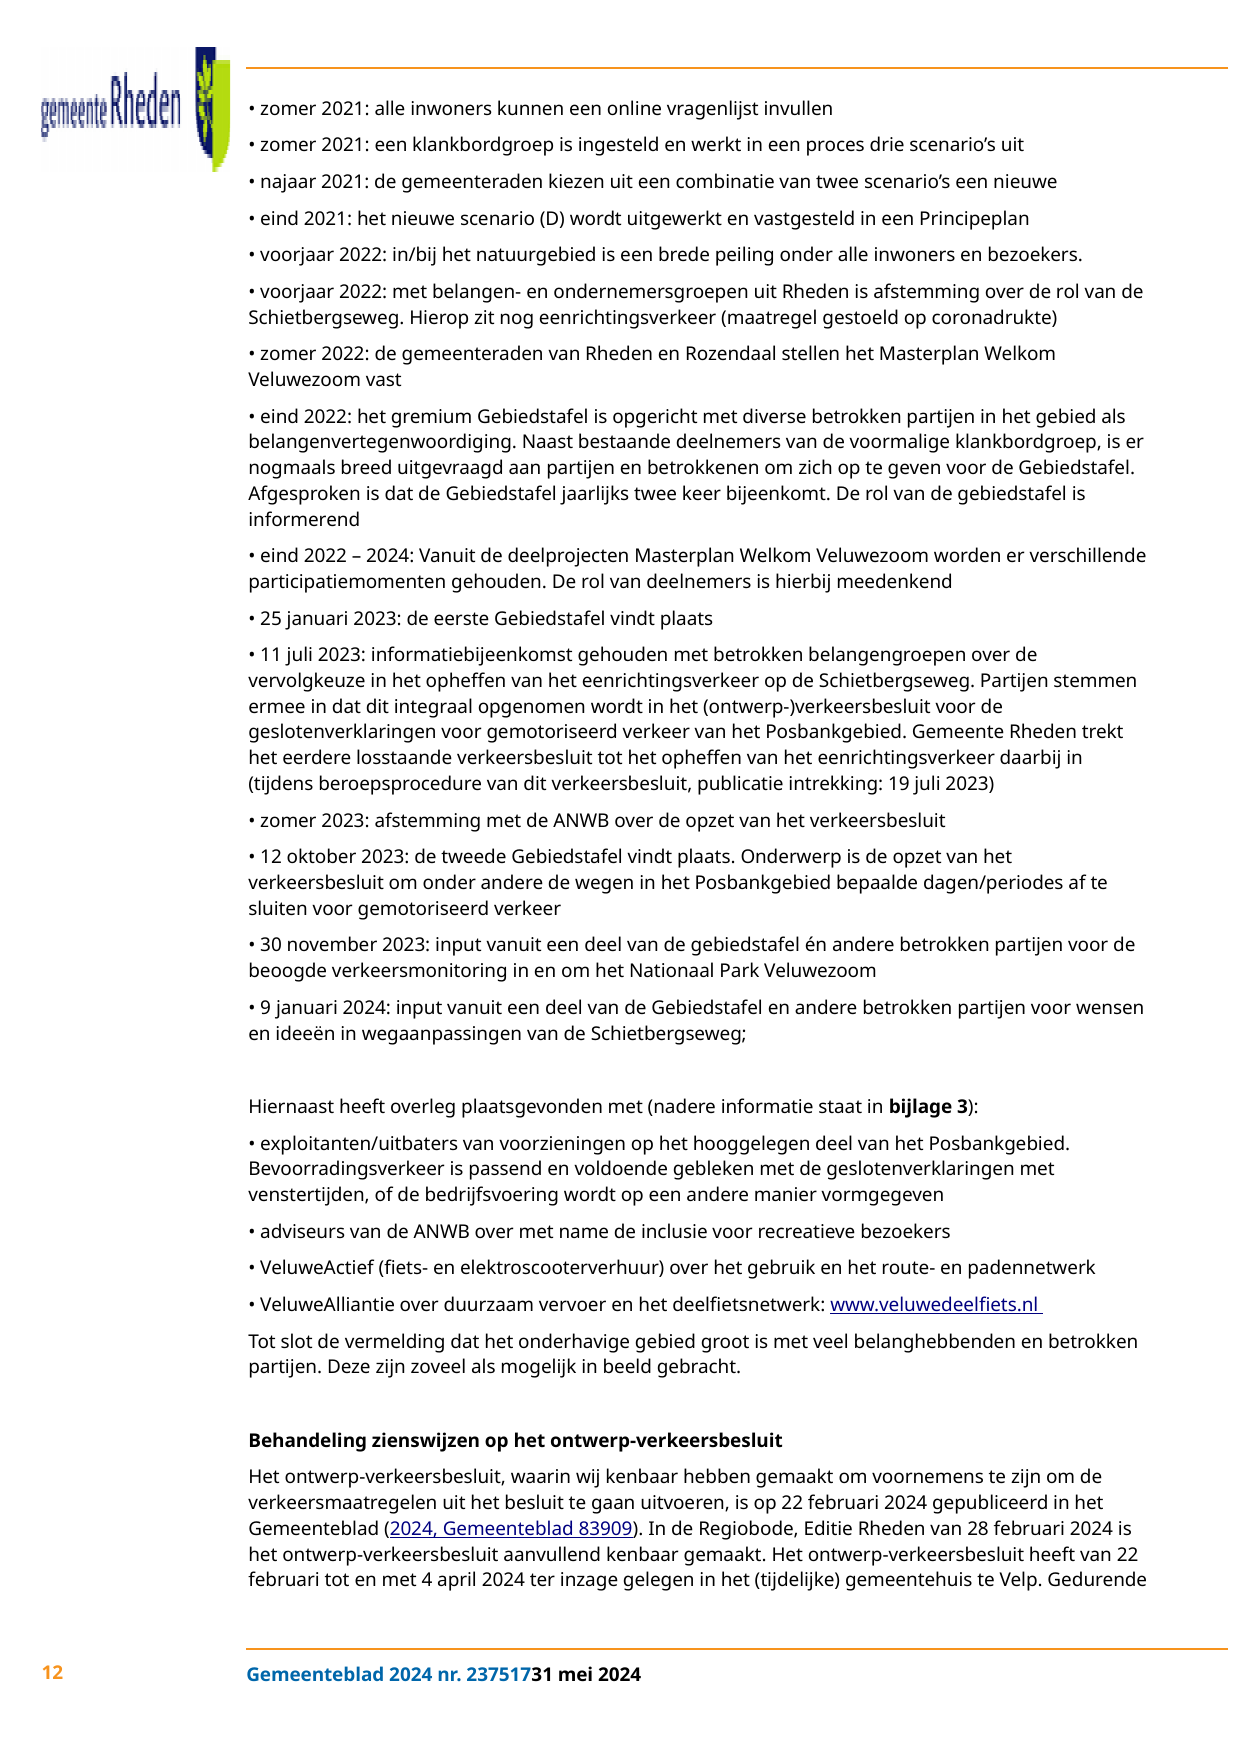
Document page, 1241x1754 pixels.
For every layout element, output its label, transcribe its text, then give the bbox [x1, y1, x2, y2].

text • 9 januari 2024: input vanuit een deel van de Gebiedstafel en andere betrokken partijen voor wensen en ideeën in wegaanpassingen van de Schietbergseweg; [248, 994, 1152, 1046]
text • najaar 2021: de gemeenteraden kiezen uit een combinatie van twee scenario’s een nieuwe [248, 168, 1152, 194]
text • exploitanten/uitbaters van voorzieningen op het hooggelegen deel van het Posbankgebied. Bevoorradingsverkeer is passend en voldoende gebleken met de geslotenverklaringen met venstertijden, of de bedrijfsvoering wordt op een andere manier vormgegeven [248, 1130, 1152, 1207]
text • zomer 2021: alle inwoners kunnen een online vragenlijst invullen [248, 95, 1152, 121]
text • adviseurs van de ANWB over met name de inclusie voor recreatieve bezoekers [248, 1218, 1152, 1244]
text • eind 2022: het gremium Gebiedstafel is opgericht met diverse betrokken partijen in het gebied als belangenvertegenwoordiging. Naast bestaande deelnemers van de voormalige klankbordgroep, is er nogmaals breed uitgevraagd aan partijen en betrokkenen om zich op te geven voor de Gebiedstafel. Afgesproken is dat de Gebiedstafel jaarlijks twee keer bijeenkomt. De rol van de gebiedstafel is informerend [248, 403, 1152, 532]
text • voorjaar 2022: in/bij het natuurgebied is een brede peiling onder alle inwoners en bezoekers. [248, 241, 1152, 267]
text • zomer 2021: een klankbordgroep is ingesteld en werkt in een proces drie scenario’s uit [248, 131, 1152, 157]
text • zomer 2023: afstemming met de ANWB over de opzet van het verkeersbesluit [248, 807, 1152, 833]
text • eind 2021: het nieuwe scenario (D) wordt uitgewerkt en vastgesteld in een Principeplan [248, 205, 1152, 231]
text • 30 november 2023: input vanuit een deel van de gebiedstafel én andere betrokken partijen voor de beoogde verkeersmonitoring in en om het Nationaal Park Veluwezoom [248, 932, 1152, 983]
text • 12 oktober 2023: de tweede Gebiedstafel vindt plaats. Onderwerp is de opzet van het verkeersbesluit om onder andere de wegen in het Posbankgebied bepaalde dagen/periodes af te sluiten voor gemotoriseerd verkeer [248, 843, 1152, 921]
text • eind 2022 – 2024: Vanuit de deelprojecten Masterplan Welkom Veluwezoom worden er verschillende participatiemomenten gehouden. De rol van deelnemers is hierbij meedenkend [248, 542, 1152, 594]
text • voorjaar 2022: met belangen- en ondernemersgroepen uit Rheden is afstemming over de rol van de Schietbergseweg. Hierop zit nog eenrichtingsverkeer (maatregel gestoeld op coronadrukte) [248, 278, 1152, 329]
text • VeluweAlliantie over duurzaam vervoer en het deelfietsnetwerk: www.veluwedeelfiets.nl [248, 1291, 1152, 1317]
picture [41, 47, 231, 172]
text • 11 juli 2023: informatiebijeenkomst gehouden met betrokken belangengroepen over de vervolgkeuze in het opheffen van het eenrichtingsverkeer op de Schietbergseweg. Partijen stemmen ermee in dat dit integraal opgenomen wordt in het (ontwerp-)verkeersbesluit voor de geslotenverklaringen voor gemotoriseerd verkeer van het Posbankgebied. Gemeente Rheden trekt het eerdere losstaande verkeersbesluit tot het opheffen van het eenrichtingsverkeer daarbij in (tijdens beroepsprocedure van dit verkeersbesluit, publicatie intrekking: 19 juli 2023) [248, 642, 1152, 796]
text • VeluweActief (fiets- en elektroscooterverhuur) over het gebruik en het route- en padennetwerk [248, 1254, 1152, 1280]
text Het ontwerp-verkeersbesluit, waarin wij kenbaar hebben gemaakt om voornemens te zijn om de verkeersmaatregelen uit het besluit te gaan uitvoeren, is op 22 februari 2024 gepubliceerd in het Gemeenteblad (2024, Gemeenteblad 83909). In de Regiobode, Editie Rheden van 28 februari 2024 is het ontwerp-verkeersbesluit aanvullend kenbaar gemaakt. Het ontwerp-verkeersbesluit heeft van 22 februari tot en met 4 april 2024 ter inzage gelegen in het (tijdelijke) gemeentehuis te Velp. Gedurende [248, 1464, 1152, 1592]
text • zomer 2022: de gemeenteraden van Rheden en Rozendaal stellen het Masterplan Welkom Veluwezoom vast [248, 341, 1152, 392]
text Tot slot de vermelding dat het onderhavige gebied groot is met veel belanghebbenden en betrokken partijen. Deze zijn zoveel als mogelijk in beeld gebracht. [248, 1328, 1152, 1379]
text Behandeling zienswijzen op het ontwerp-verkeersbesluit [248, 1427, 1152, 1453]
text • 25 januari 2023: de eerste Gebiedstafel vindt plaats [248, 605, 1152, 631]
text Hiernaast heeft overleg plaatsgevonden met (nadere informatie staat in bijlage 3): [248, 1093, 1152, 1119]
